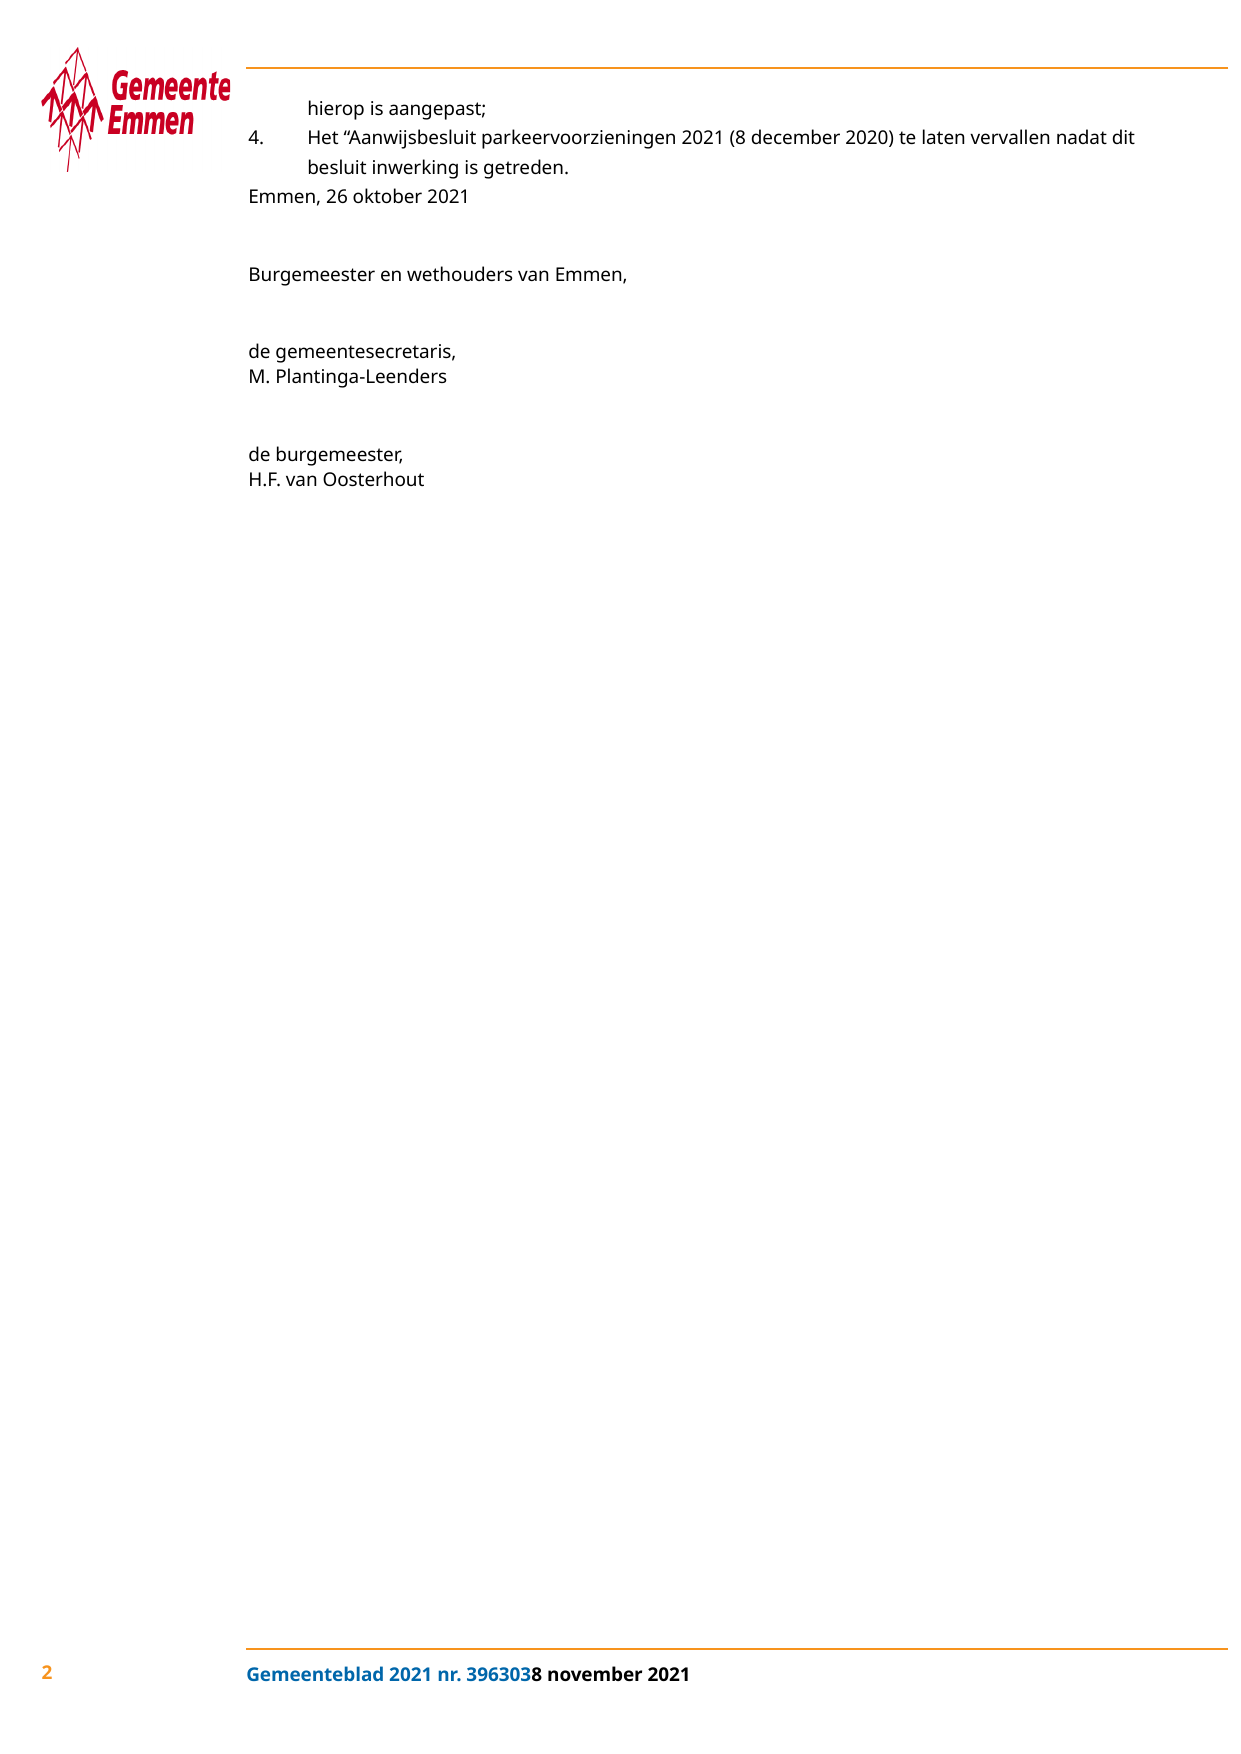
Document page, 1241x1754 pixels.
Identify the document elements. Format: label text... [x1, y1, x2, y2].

text Emmen, 26 oktober 2021 [248, 183, 1152, 209]
list hierop is aangepast; [248, 95, 1152, 121]
text H.F. van Oosterhout [248, 467, 1152, 492]
picture [41, 47, 231, 172]
list Het “Aanwijsbesluit parkeervoorzieningen 2021 (8 december 2020) te laten vervallen nadat dit besluit inwerking is getreden. [248, 124, 1152, 180]
text Burgemeester en wethouders van Emmen, [248, 261, 1152, 286]
text de burgemeester, [248, 441, 1152, 467]
text M. Plantinga-Leenders [248, 364, 1152, 389]
text de gemeentesecretaris, [248, 338, 1152, 364]
